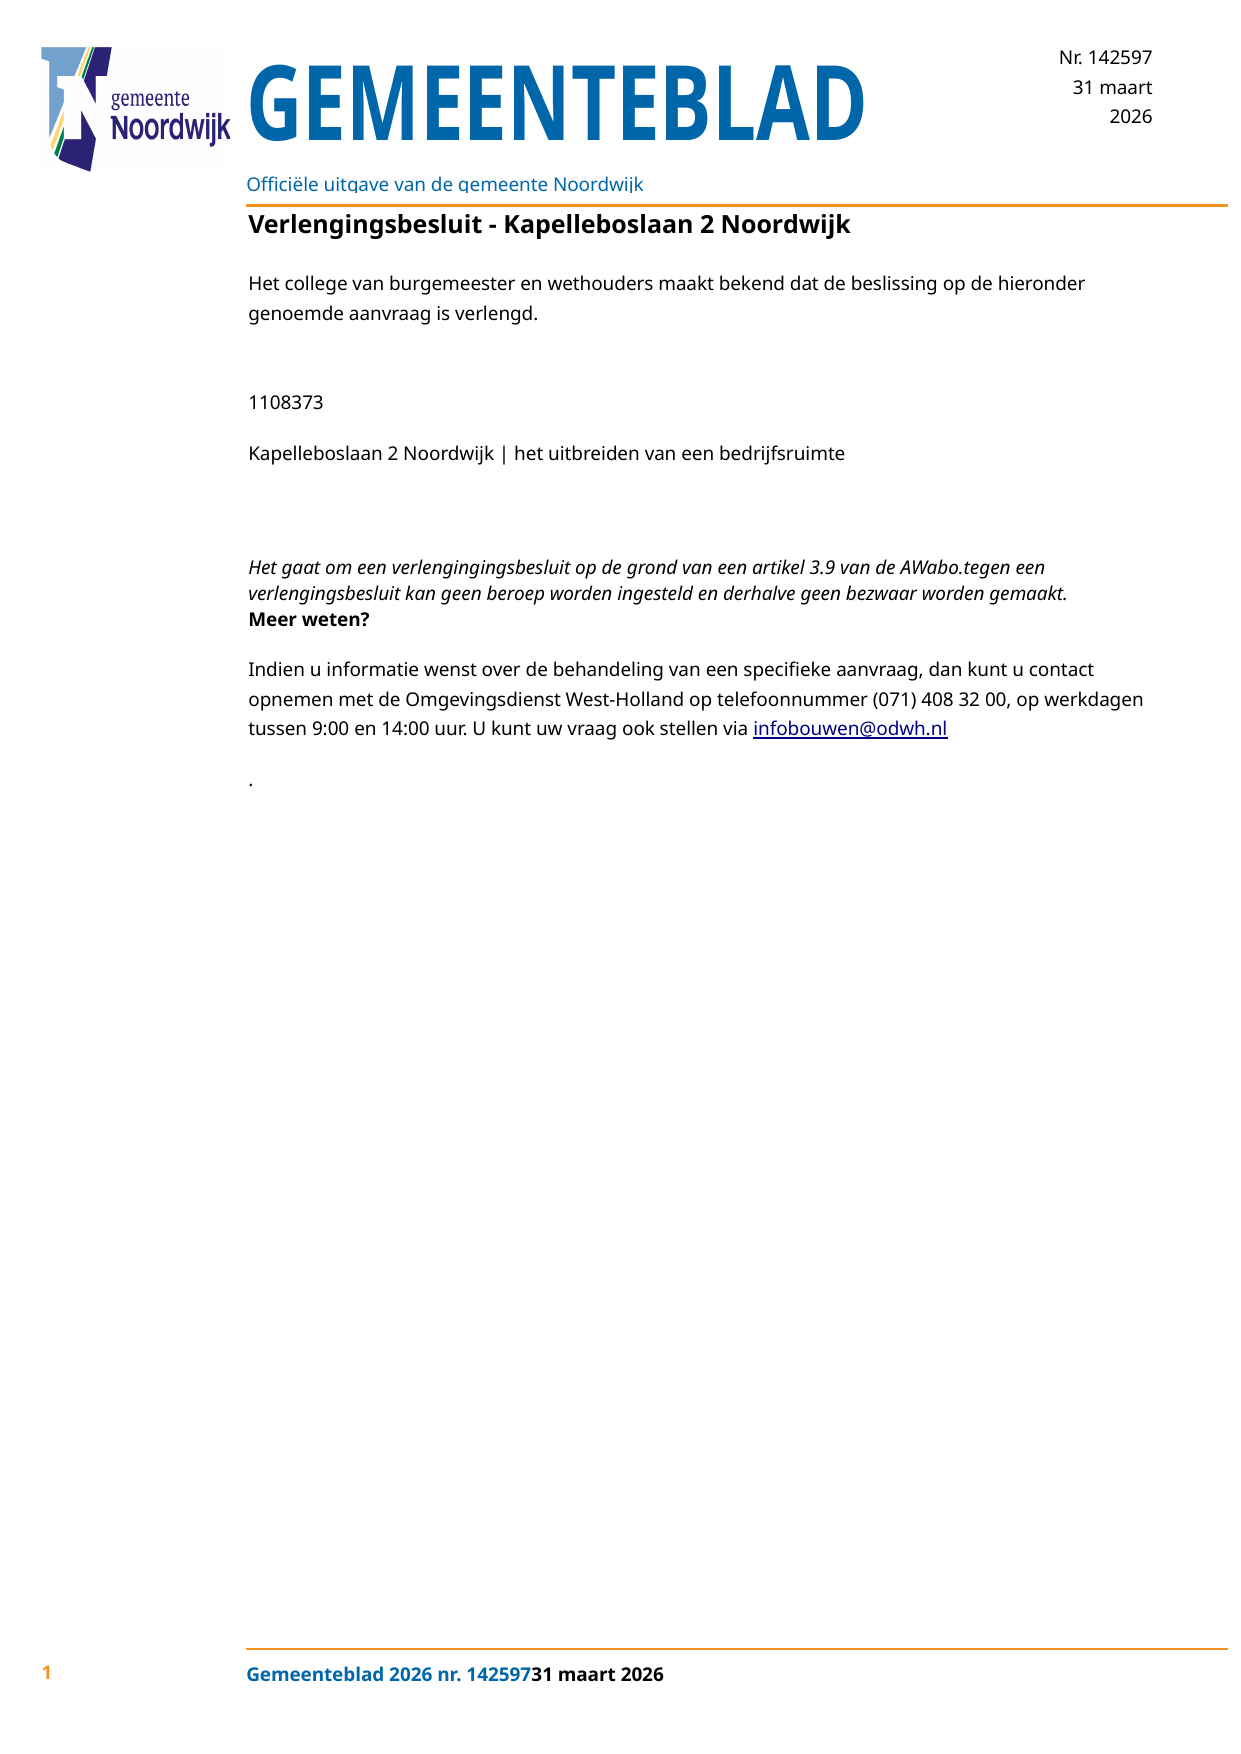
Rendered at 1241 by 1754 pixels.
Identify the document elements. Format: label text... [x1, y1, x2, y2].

text Verlengingsbesluit - Kapelleboslaan 2 Noordwijk [248, 207, 1152, 241]
text . [248, 766, 1152, 792]
picture [41, 47, 231, 172]
text Het college van burgemeester en wethouders maakt bekend dat de beslissing op de hieronder genoemde aanvraag is verlengd. [248, 270, 1152, 326]
text Indien u informatie wenst over de behandeling van een specifieke aanvraag, dan kunt u contact opnemen met de Omgevingsdienst West-Holland op telefoonnummer (071) 408 32 00, op werkdagen tussen 9:00 en 14:00 uur. U kunt uw vraag ook stellen via infobouwen@odwh.nl [248, 656, 1152, 741]
text Het gaat om een verlengingingsbesluit op de grond van een artikel 3.9 van de AWabo.tegen een verlengingsbesluit kan geen beroep worden ingesteld en derhalve geen bezwaar worden gemaakt. [248, 554, 1152, 606]
text Kapelleboslaan 2 Noordwijk | het uitbreiden van een bedrijfsruimte [248, 440, 1152, 466]
text 1108373 [248, 389, 1152, 415]
text Meer weten? [248, 606, 1152, 632]
